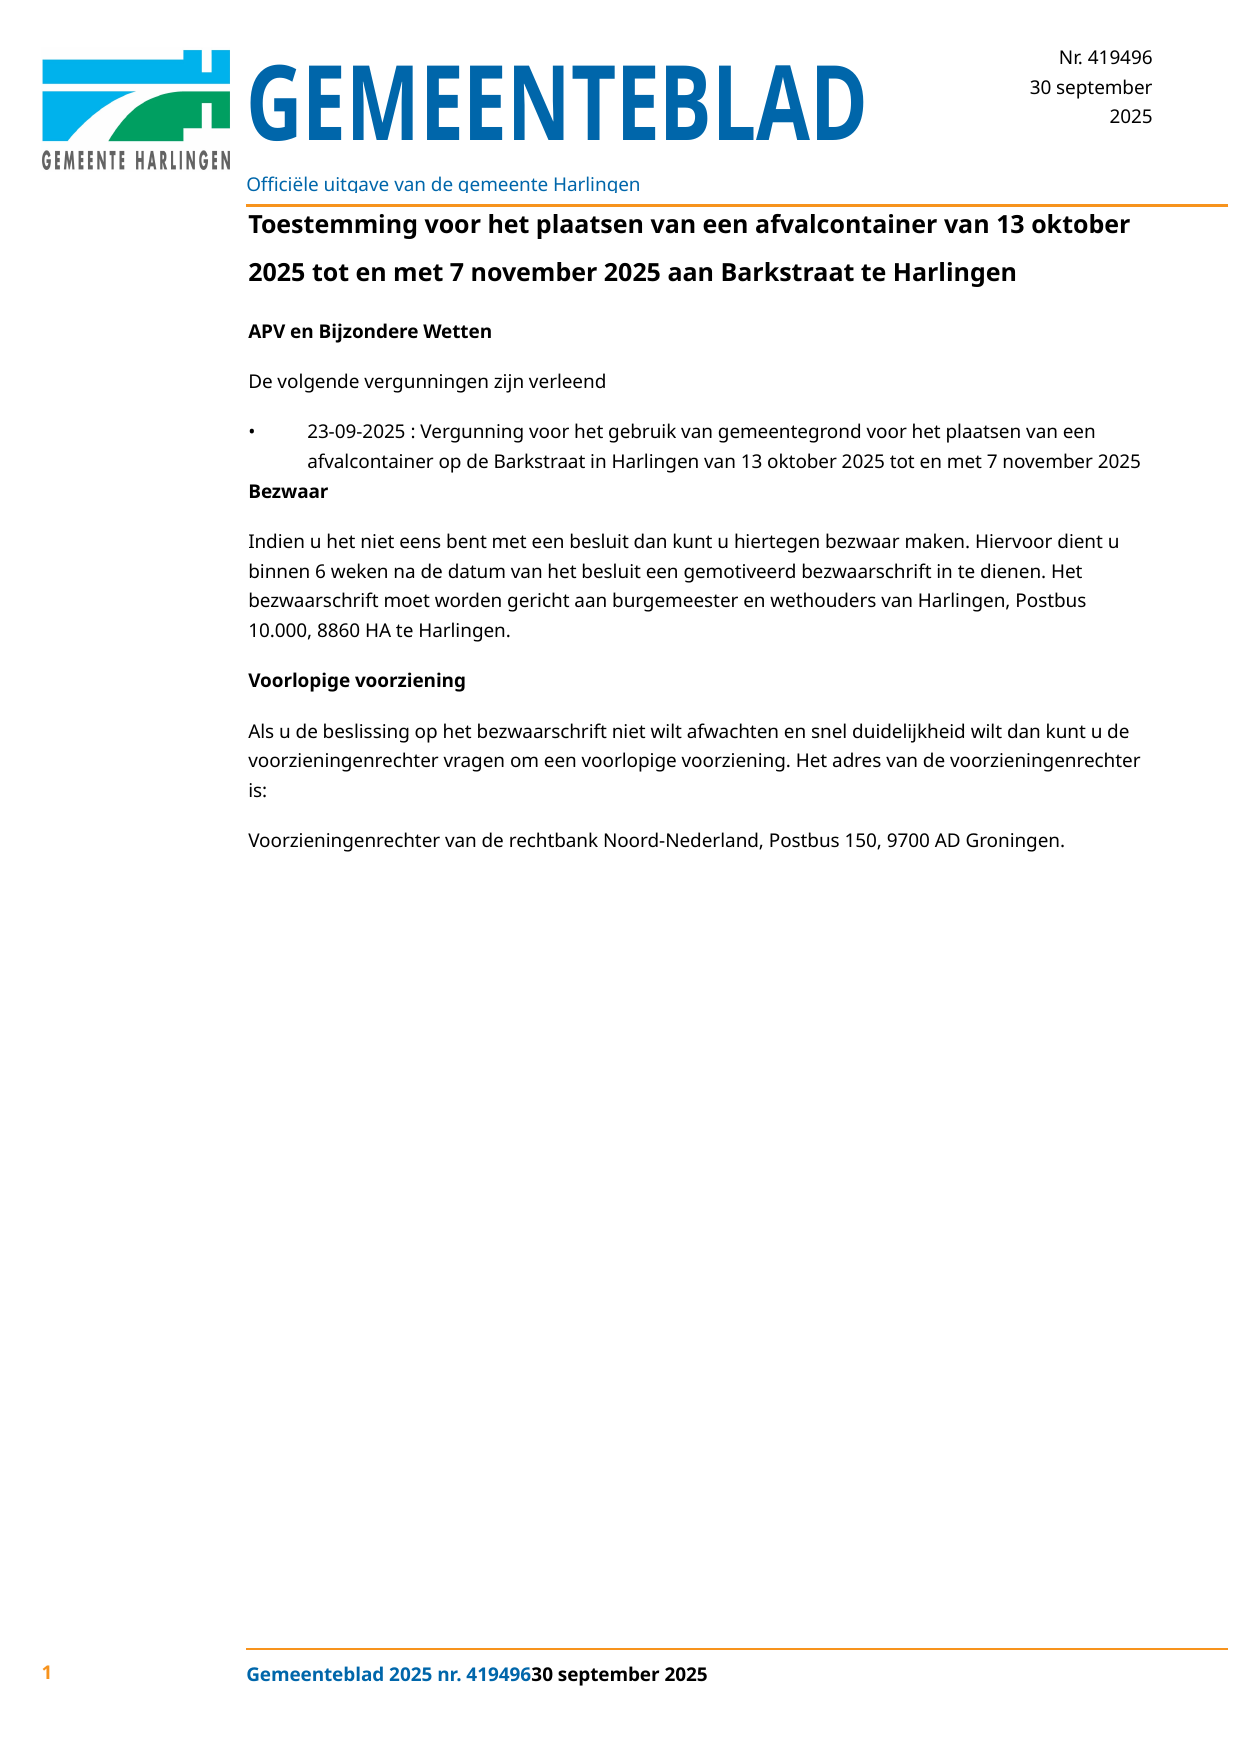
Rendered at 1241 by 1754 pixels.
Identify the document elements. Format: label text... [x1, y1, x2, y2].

text Als u de beslissing op het bezwaarschrift niet wilt afwachten en snel duidelijkheid wilt dan kunt u de voorzieningenrechter vragen om een voorlopige voorziening. Het adres van de voorzieningenrechter is: [248, 718, 1152, 803]
text Toestemming voor het plaatsen van een afvalcontainer van 13 oktober 2025 tot en met 7 november 2025 aan Barkstraat te Harlingen [248, 207, 1152, 288]
text De volgende vergunningen zijn verleend [248, 368, 1152, 394]
picture [41, 47, 231, 172]
text Indien u het niet eens bent met een besluit dan kunt u hiertegen bezwaar maken. Hiervoor dient u binnen 6 weken na de datum van het besluit een gemotiveerd bezwaarschrift in te dienen. Het bezwaarschrift moet worden gericht aan burgemeester en wethouders van Harlingen, Postbus 10.000, 8860 HA te Harlingen. [248, 528, 1152, 643]
text Voorzieningenrechter van de rechtbank Noord-Nederland, Postbus 150, 9700 AD Groningen. [248, 827, 1152, 853]
text Bezwaar [248, 478, 1152, 504]
text APV en Bijzondere Wetten [248, 318, 1152, 344]
text Voorlopige voorziening [248, 667, 1152, 693]
list 23-09-2025 : Vergunning voor het gebruik van gemeentegrond voor het plaatsen van een afvalcontainer op de Barkstraat in Harlingen van 13 oktober 2025 tot en met 7 november 2025 [248, 419, 1152, 474]
